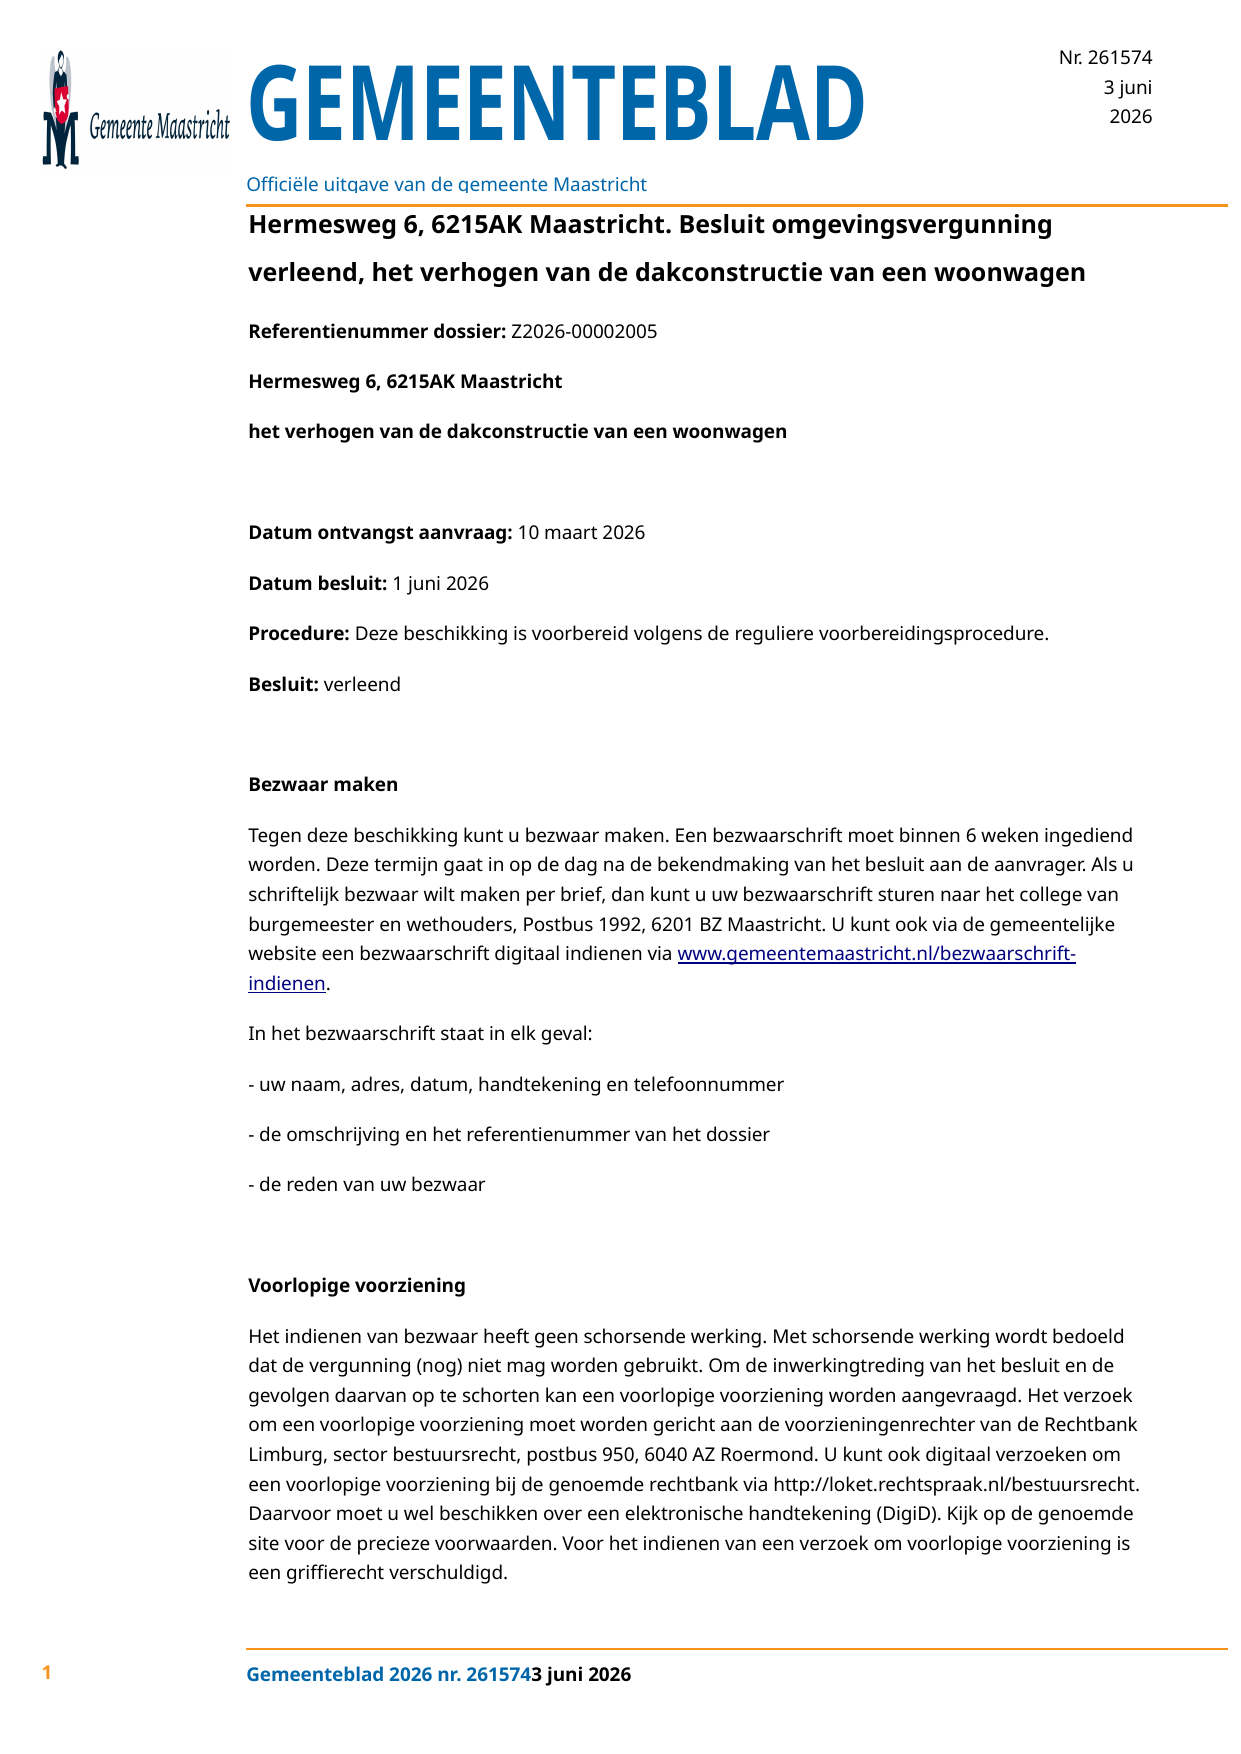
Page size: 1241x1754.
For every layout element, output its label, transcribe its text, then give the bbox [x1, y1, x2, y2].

text Het indienen van bezwaar heeft geen schorsende werking. Met schorsende werking wordt bedoeld dat de vergunning (nog) niet mag worden gebruikt. Om de inwerkingtreding van het besluit en de gevolgen daarvan op te schorten kan een voorlopige voorziening worden aangevraagd. Het verzoek om een voorlopige voorziening moet worden gericht aan de voorzieningenrechter van de Rechtbank Limburg, sector bestuursrecht, postbus 950, 6040 AZ Roermond. U kunt ook digitaal verzoeken om een voorlopige voorziening bij de genoemde rechtbank via http://loket.rechtspraak.nl/bestuursrecht. Daarvoor moet u wel beschikken over een elektronische handtekening (DigiD). Kijk op de genoemde site voor de precieze voorwaarden. Voor het indienen van een verzoek om voorlopige voorziening is een griffierecht verschuldigd. [248, 1323, 1152, 1585]
text Hermesweg 6, 6215AK Maastricht. Besluit omgevingsvergunning verleend, het verhogen van de dakconstructie van een woonwagen [248, 207, 1152, 288]
text In het bezwaarschrift staat in elk geval: [248, 1020, 1152, 1046]
text Datum besluit: 1 juni 2026 [248, 570, 1152, 596]
text Voorlopige voorziening [248, 1272, 1152, 1298]
text het verhogen van de dakconstructie van een woonwagen [248, 419, 1152, 444]
text - uw naam, adres, datum, handtekening en telefoonnummer [248, 1071, 1152, 1097]
text Tegen deze beschikking kunt u bezwaar maken. Een bezwaarschrift moet binnen 6 weken ingediend worden. Deze termijn gaat in op de dag na de bekendmaking van het besluit aan de aanvrager. Als u schriftelijk bezwaar wilt maken per brief, dan kunt u uw bezwaarschrift sturen naar het college van burgemeester en wethouders, Postbus 1992, 6201 BZ Maastricht. U kunt ook via de gemeentelijke website een bezwaarschrift digitaal indienen via www.gemeentemaastricht.nl/bezwaarschrift-indienen. [248, 822, 1152, 996]
text Bezwaar maken [248, 772, 1152, 797]
text Datum ontvangst aanvraag: 10 maart 2026 [248, 519, 1152, 545]
text - de reden van uw bezwaar [248, 1172, 1152, 1197]
text Referentienummer dossier: Z2026-00002005 [248, 318, 1152, 344]
text - de omschrijving en het referentienummer van het dossier [248, 1121, 1152, 1147]
text Hermesweg 6, 6215AK Maastricht [248, 368, 1152, 394]
picture [41, 47, 231, 172]
text Besluit: verleend [248, 671, 1152, 697]
text Procedure: Deze beschikking is voorbereid volgens de reguliere voorbereidingsprocedure. [248, 620, 1152, 646]
